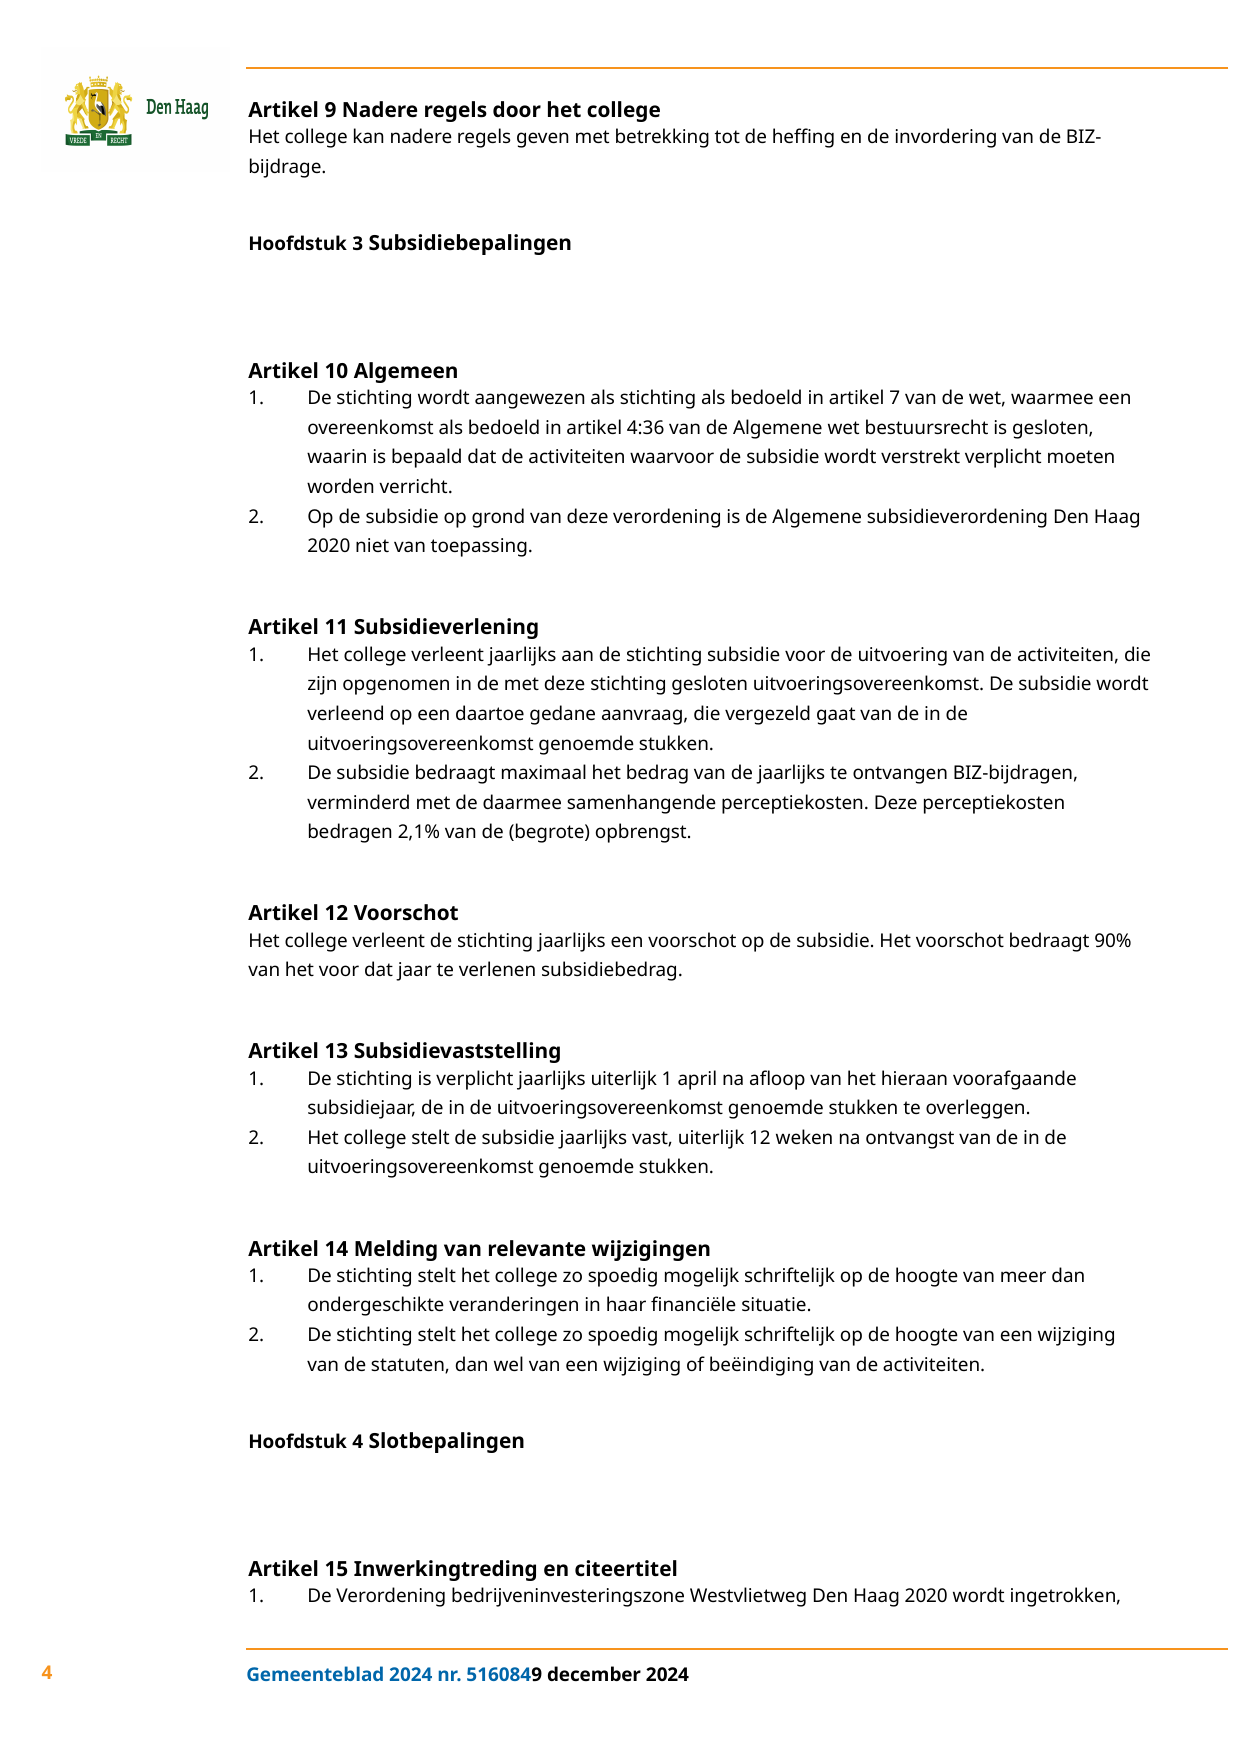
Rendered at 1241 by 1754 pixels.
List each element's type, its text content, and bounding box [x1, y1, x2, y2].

list Op de subsidie op grond van deze verordening is de Algemene subsidieverordening Den Haag 2020 niet van toepassing. [248, 503, 1152, 558]
text Hoofdstuk 4 Slotbepalingen [248, 1426, 1152, 1454]
text Hoofdstuk 3 Subsidiebepalingen [248, 228, 1152, 256]
text Artikel 14 Melding van relevante wijzigingen [248, 1234, 1152, 1262]
text Artikel 10 Algemeen [248, 356, 1152, 384]
text Artikel 11 Subsidieverlening [248, 612, 1152, 641]
list De stichting is verplicht jaarlijks uiterlijk 1 april na afloop van het hieraan voorafgaande subsidiejaar, de in de uitvoeringsovereenkomst genoemde stukken te overleggen. [248, 1065, 1152, 1120]
text Het college verleent de stichting jaarlijks een voorschot op de subsidie. Het voorschot bedraagt 90% van het voor dat jaar te verlenen subsidiebedrag. [248, 927, 1152, 982]
list De Verordening bedrijveninvesteringszone Westvlietweg Den Haag 2020 wordt ingetrokken, [248, 1583, 1152, 1608]
list De subsidie bedraagt maximaal het bedrag van de jaarlijks te ontvangen BIZ-bijdragen, verminderd met de daarmee samenhangende perceptiekosten. Deze perceptiekosten bedragen 2,1% van de (begrote) opbrengst. [248, 759, 1152, 844]
text Artikel 9 Nadere regels door het college [248, 95, 1152, 123]
text Artikel 15 Inwerkingtreding en citeertitel [248, 1554, 1152, 1583]
list Het college stelt de subsidie jaarlijks vast, uiterlijk 12 weken na ontvangst van de in de uitvoeringsovereenkomst genoemde stukken. [248, 1124, 1152, 1179]
picture [41, 47, 231, 172]
text Artikel 12 Voorschot [248, 898, 1152, 927]
text Artikel 13 Subsidievaststelling [248, 1036, 1152, 1065]
list De stichting stelt het college zo spoedig mogelijk schriftelijk op de hoogte van meer dan ondergeschikte veranderingen in haar financiële situatie. [248, 1262, 1152, 1317]
text Het college kan nadere regels geven met betrekking tot de heffing en de invordering van de BIZ-bijdrage. [248, 123, 1152, 178]
list De stichting stelt het college zo spoedig mogelijk schriftelijk op de hoogte van een wijziging van de statuten, dan wel van een wijziging of beëindiging van de activiteiten. [248, 1321, 1152, 1377]
list De stichting wordt aangewezen als stichting als bedoeld in artikel 7 van de wet, waarmee een overeenkomst als bedoeld in artikel 4:36 van de Algemene wet bestuursrecht is gesloten, waarin is bepaald dat de activiteiten waarvoor de subsidie wordt verstrekt verplicht moeten worden verricht. [248, 384, 1152, 499]
list Het college verleent jaarlijks aan de stichting subsidie voor de uitvoering van de activiteiten, die zijn opgenomen in de met deze stichting gesloten uitvoeringsovereenkomst. De subsidie wordt verleend op een daartoe gedane aanvraag, die vergezeld gaat van de in de uitvoeringsovereenkomst genoemde stukken. [248, 641, 1152, 755]
